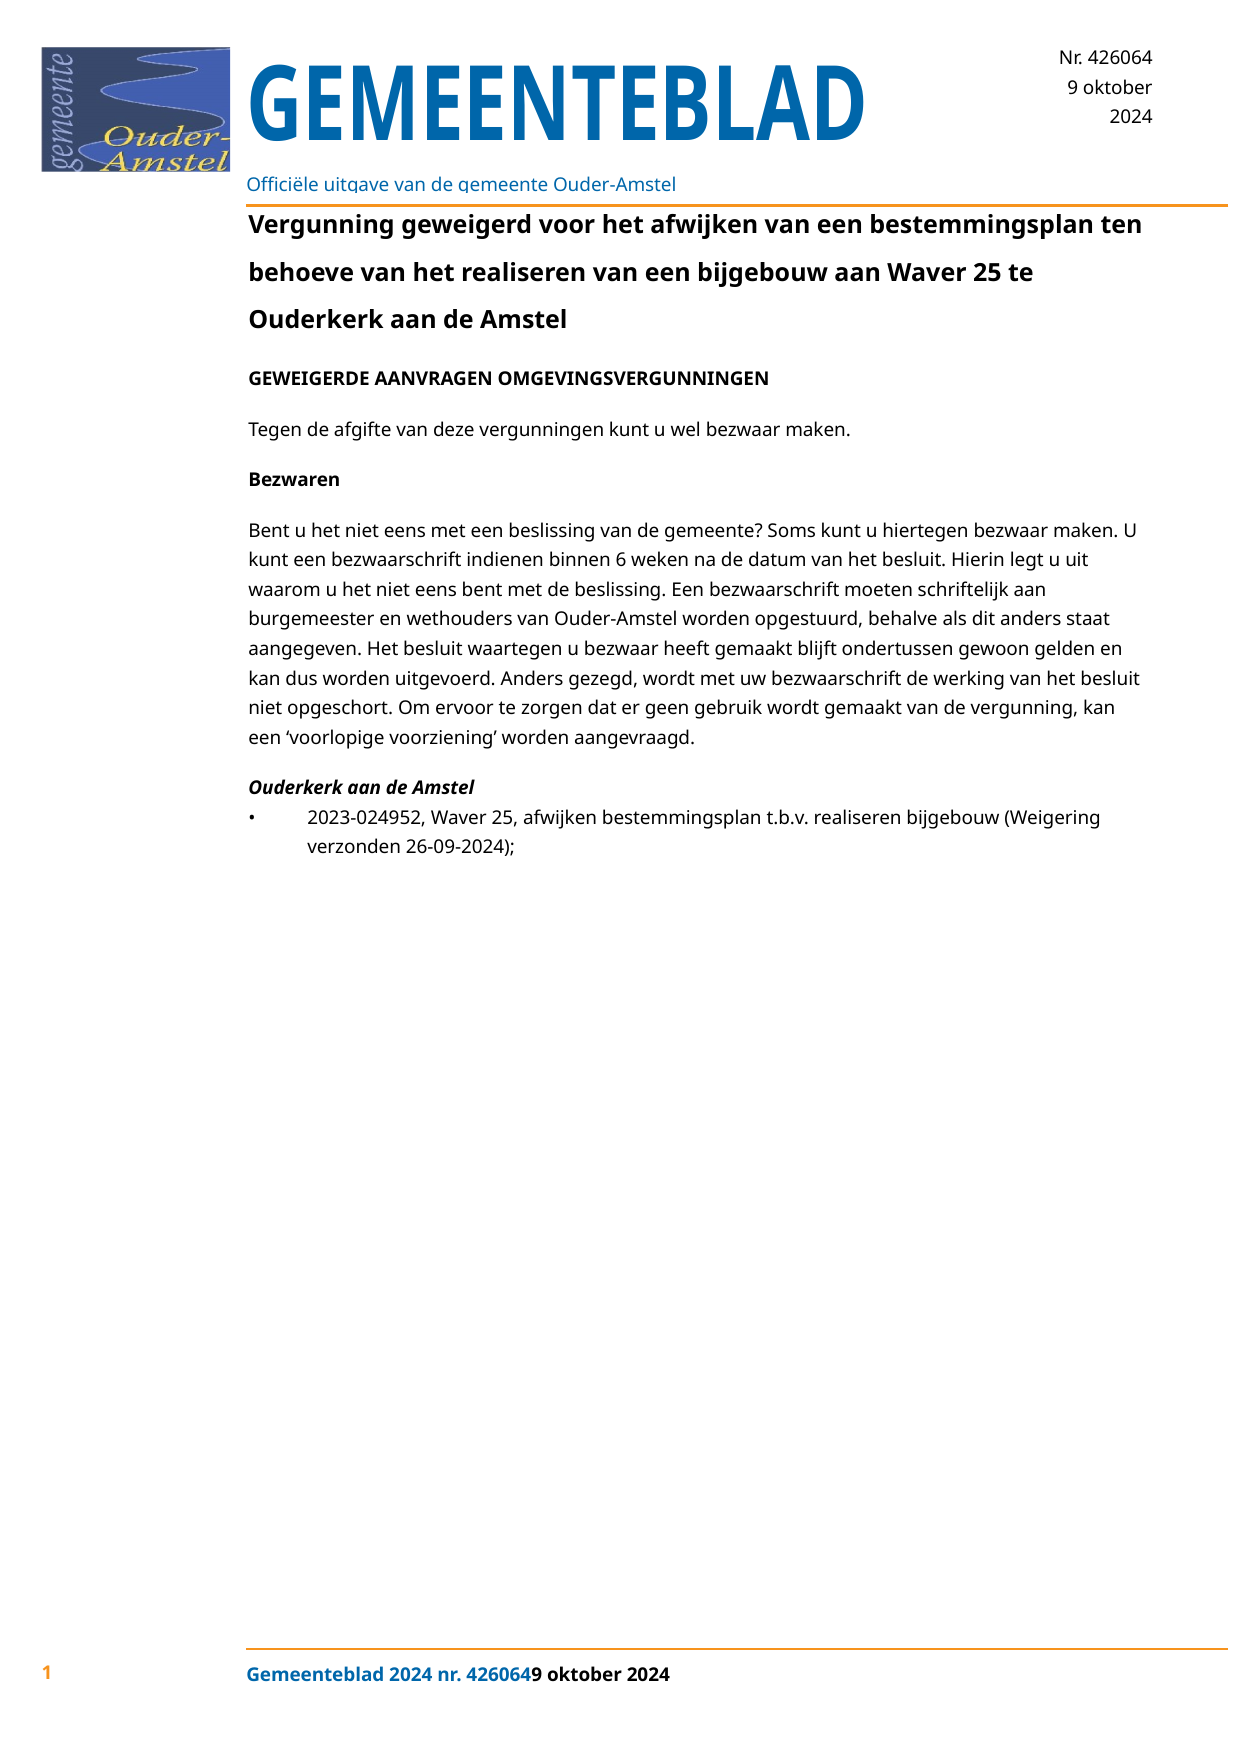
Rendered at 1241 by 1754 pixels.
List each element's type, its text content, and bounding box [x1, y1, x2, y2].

picture [41, 47, 231, 172]
text Ouderkerk aan de Amstel [248, 774, 1152, 800]
text Tegen de afgifte van deze vergunningen kunt u wel bezwaar maken. [248, 416, 1152, 442]
list 2023-024952, Waver 25, afwijken bestemmingsplan t.b.v. realiseren bijgebouw (Weigering verzonden 26-09-2024); [248, 804, 1152, 859]
text Bent u het niet eens met een beslissing van de gemeente? Soms kunt u hiertegen bezwaar maken. U kunt een bezwaarschrift indienen binnen 6 weken na de datum van het besluit. Hierin legt u uit waarom u het niet eens bent met de beslissing. Een bezwaarschrift moeten schriftelijk aan burgemeester en wethouders van Ouder-Amstel worden opgestuurd, behalve als dit anders staat aangegeven. Het besluit waartegen u bezwaar heeft gemaakt blijft ondertussen gewoon gelden en kan dus worden uitgevoerd. Anders gezegd, wordt met uw bezwaarschrift de werking van het besluit niet opgeschort. Om ervoor te zorgen dat er geen gebruik wordt gemaakt van de vergunning, kan een ‘voorlopige voorziening’ worden aangevraagd. [248, 517, 1152, 749]
text Vergunning geweigerd voor het afwijken van een bestemmingsplan ten behoeve van het realiseren van een bijgebouw aan Waver 25 te Ouderkerk aan de Amstel [248, 207, 1152, 336]
text Bezwaren [248, 466, 1152, 492]
text GEWEIGERDE AANVRAGEN OMGEVINGSVERGUNNINGEN [248, 366, 1152, 391]
